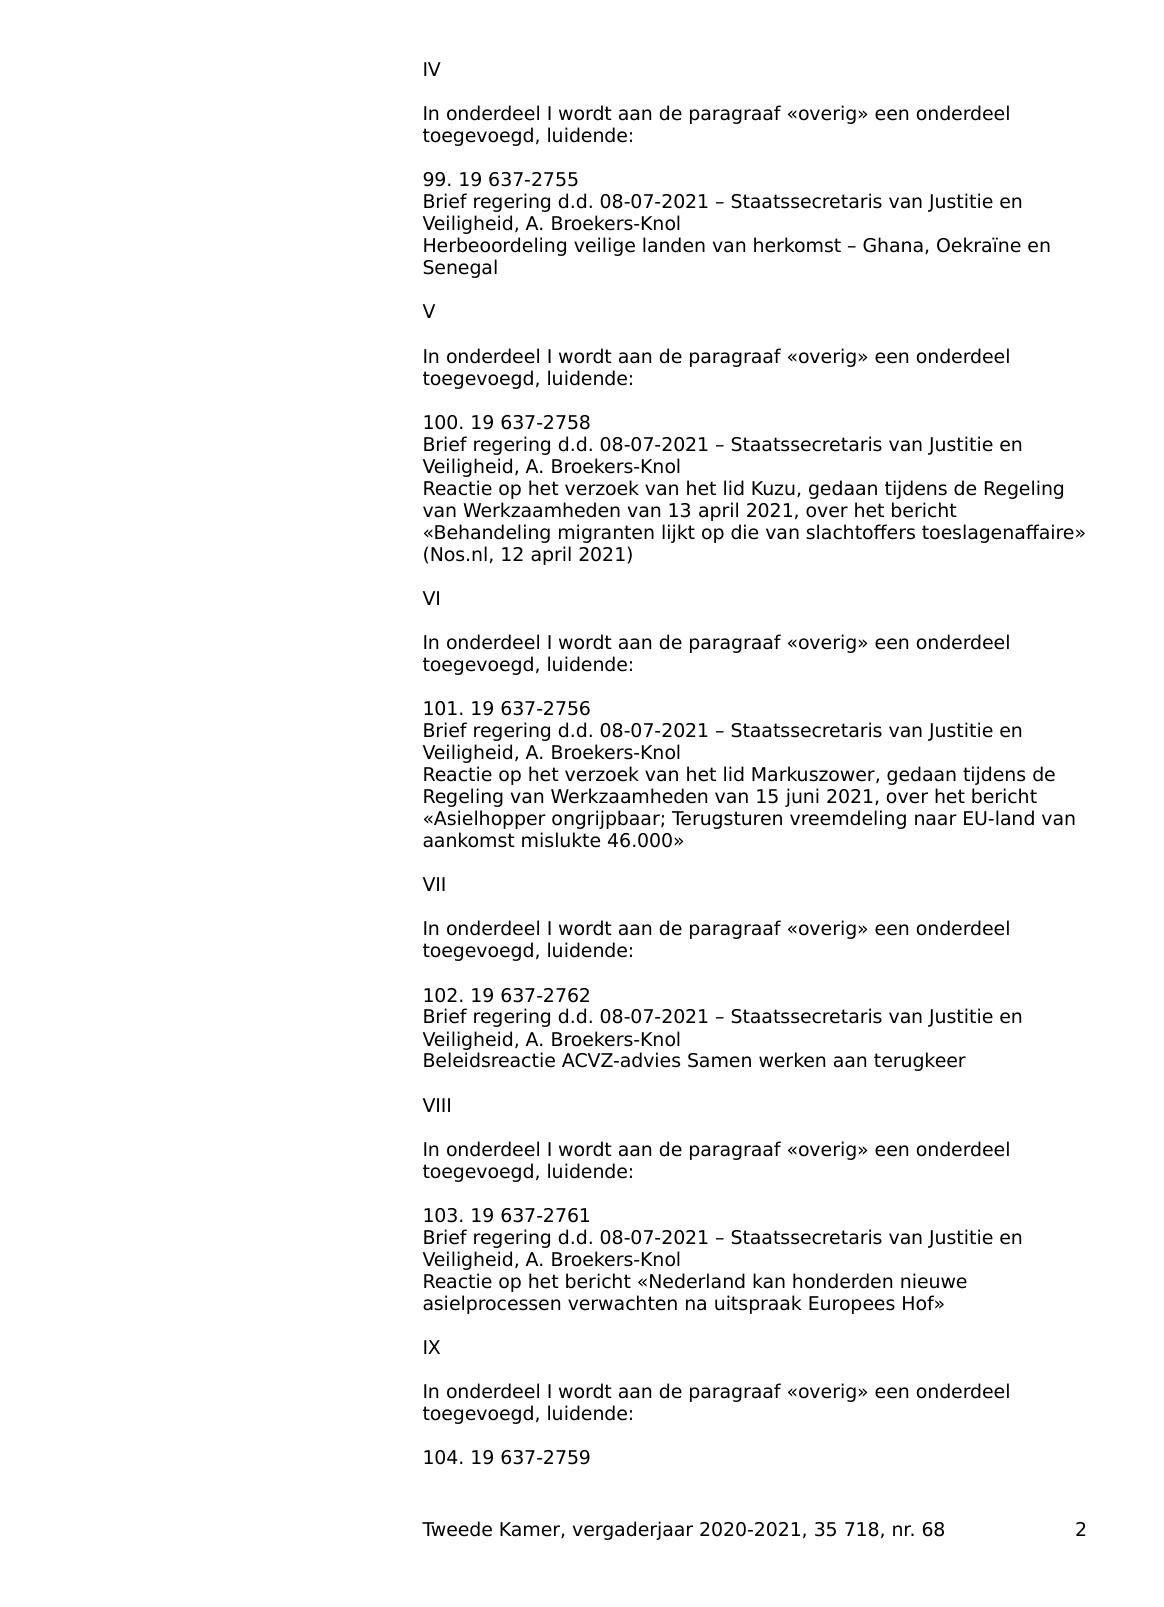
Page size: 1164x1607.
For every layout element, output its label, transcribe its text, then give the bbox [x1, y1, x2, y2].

text Brief regering d.d. 08-07-2021 – Staatssecretaris van Justitie en Veiligheid, A. Broekers-Knol [422, 191, 1087, 235]
text In onderdeel I wordt aan de paragraaf «overig» een onderdeel toegevoegd, luidende: [422, 346, 1087, 389]
text Brief regering d.d. 08-07-2021 – Staatssecretaris van Justitie en Veiligheid, A. Broekers-Knol [422, 720, 1087, 764]
text Brief regering d.d. 08-07-2021 – Staatssecretaris van Justitie en Veiligheid, A. Broekers-Knol [422, 434, 1087, 478]
text Beleidsreactie ACVZ-advies Samen werken aan terugkeer [422, 1050, 1087, 1072]
text 100. 19 637-2758 [422, 412, 1087, 434]
subtitle VI [422, 588, 1087, 610]
text Reactie op het verzoek van het lid Kuzu, gedaan tijdens de Regeling van Werkzaamheden van 13 april 2021, over het bericht «Behandeling migranten lijkt op die van slachtoffers toeslagenaffaire» (Nos.nl, 12 april 2021) [422, 478, 1087, 566]
text Herbeoordeling veilige landen van herkomst – Ghana, Oekraïne en Senegal [422, 235, 1087, 279]
text In onderdeel I wordt aan de paragraaf «overig» een onderdeel toegevoegd, luidende: [422, 103, 1087, 147]
text Brief regering d.d. 08-07-2021 – Staatssecretaris van Justitie en Veiligheid, A. Broekers-Knol [422, 1006, 1087, 1050]
subtitle IX [422, 1337, 1087, 1359]
text In onderdeel I wordt aan de paragraaf «overig» een onderdeel toegevoegd, luidende: [422, 632, 1087, 676]
text Reactie op het verzoek van het lid Markuszower, gedaan tijdens de Regeling van Werkzaamheden van 15 juni 2021, over het bericht «Asielhopper ongrijpbaar; Terugsturen vreemdeling naar EU-land van aankomst mislukte 46.000» [422, 764, 1087, 852]
text 104. 19 637-2759 [422, 1447, 1087, 1469]
text In onderdeel I wordt aan de paragraaf «overig» een onderdeel toegevoegd, luidende: [422, 1139, 1087, 1183]
subtitle IV [422, 59, 1087, 81]
text Brief regering d.d. 08-07-2021 – Staatssecretaris van Justitie en Veiligheid, A. Broekers-Knol [422, 1227, 1087, 1271]
text In onderdeel I wordt aan de paragraaf «overig» een onderdeel toegevoegd, luidende: [422, 1381, 1087, 1425]
text 103. 19 637-2761 [422, 1205, 1087, 1227]
text 102. 19 637-2762 [422, 984, 1087, 1006]
subtitle VII [422, 874, 1087, 896]
text Reactie op het bericht «Nederland kan honderden nieuwe asielprocessen verwachten na uitspraak Europees Hof» [422, 1271, 1087, 1315]
subtitle V [422, 301, 1087, 323]
text In onderdeel I wordt aan de paragraaf «overig» een onderdeel toegevoegd, luidende: [422, 918, 1087, 962]
text 101. 19 637-2756 [422, 698, 1087, 720]
subtitle VIII [422, 1094, 1087, 1117]
text 99. 19 637-2755 [422, 169, 1087, 191]
